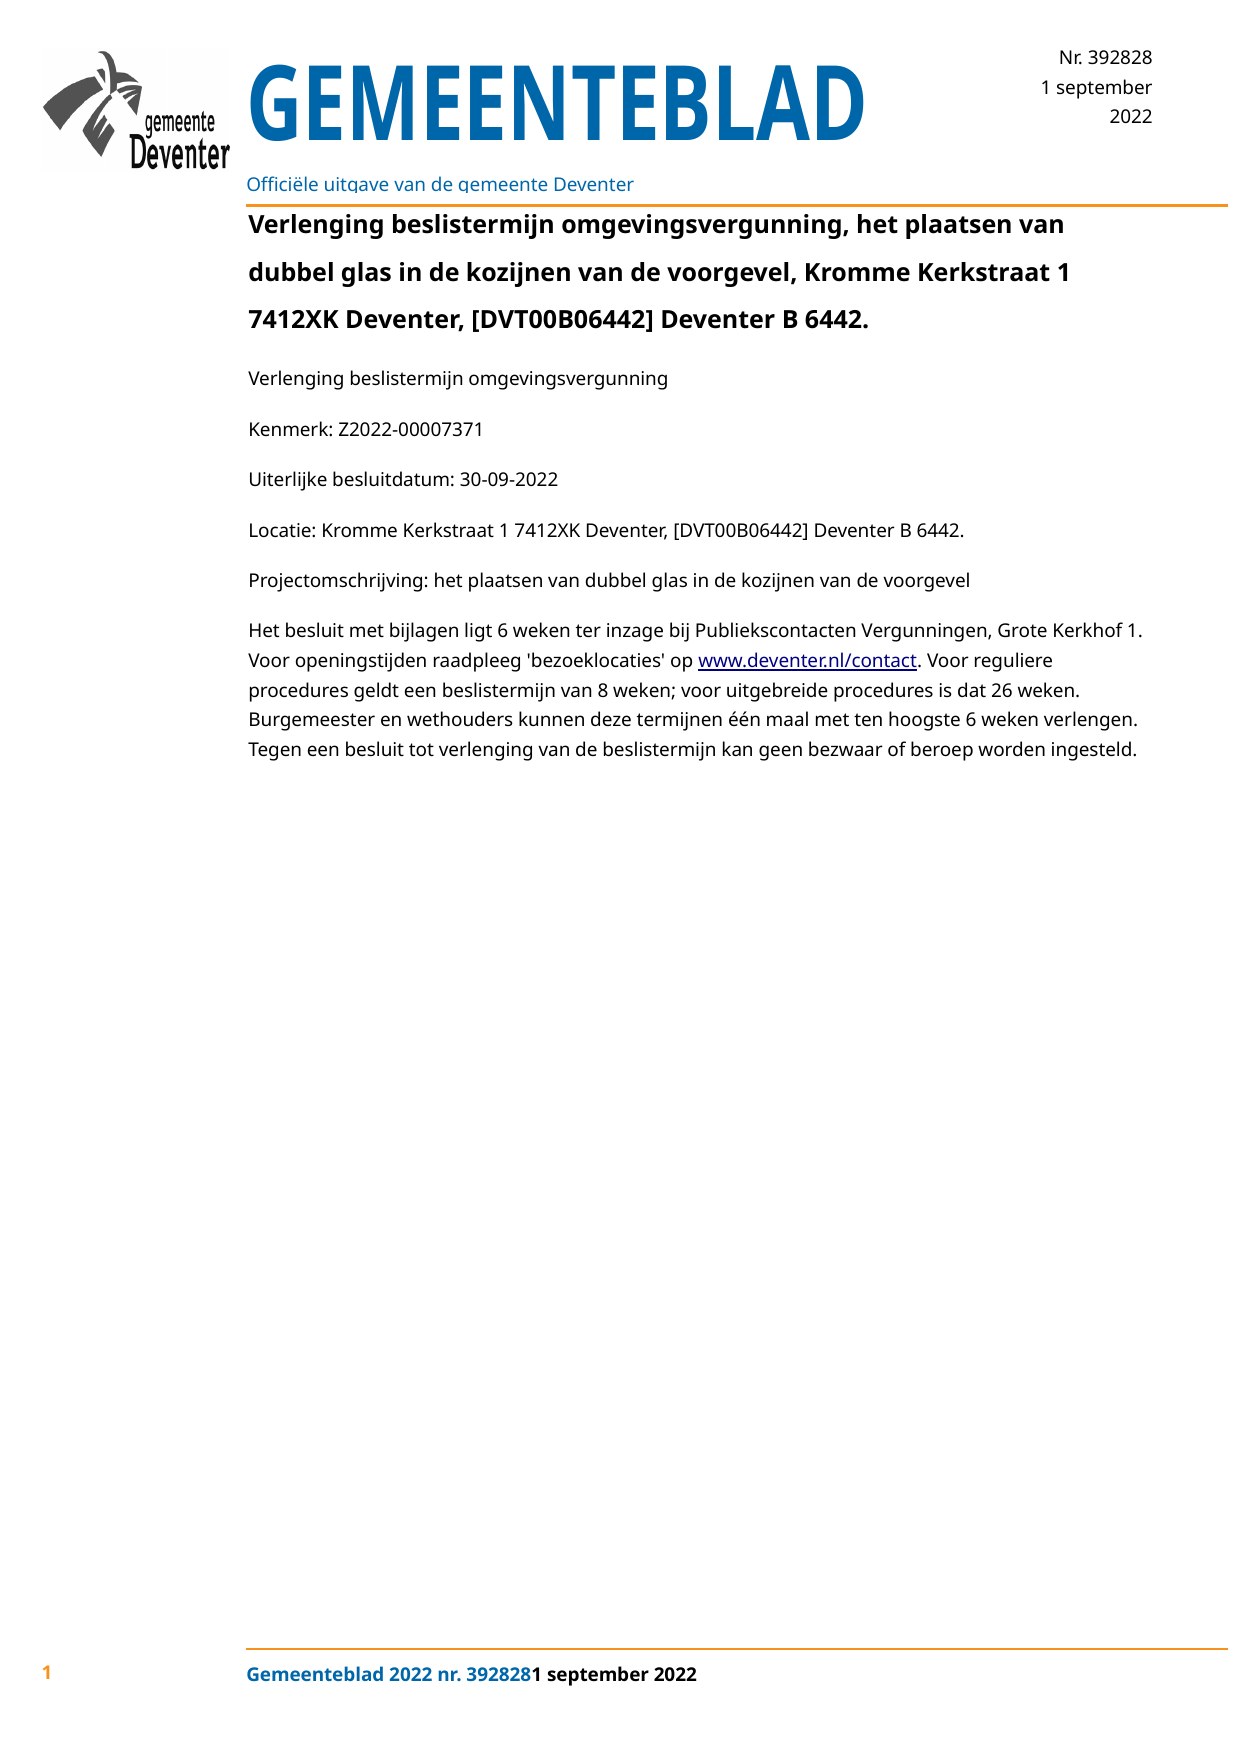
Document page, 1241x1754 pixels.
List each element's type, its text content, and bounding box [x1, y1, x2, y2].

text Kenmerk: Z2022-00007371 [248, 416, 1152, 442]
text Verlenging beslistermijn omgevingsvergunning, het plaatsen van dubbel glas in de kozijnen van de voorgevel, Kromme Kerkstraat 1 7412XK Deventer, [DVT00B06442] Deventer B 6442. [248, 207, 1152, 336]
text Projectomschrijving: het plaatsen van dubbel glas in de kozijnen van de voorgevel [248, 567, 1152, 593]
text Locatie: Kromme Kerkstraat 1 7412XK Deventer, [DVT00B06442] Deventer B 6442. [248, 517, 1152, 542]
text Uiterlijke besluitdatum: 30-09-2022 [248, 466, 1152, 492]
text Verlenging beslistermijn omgevingsvergunning [248, 366, 1152, 391]
text Het besluit met bijlagen ligt 6 weken ter inzage bij Publiekscontacten Vergunningen, Grote Kerkhof 1. Voor openingstijden raadpleeg 'bezoeklocaties' op www.deventer.nl/contact. Voor reguliere procedures geldt een beslistermijn van 8 weken; voor uitgebreide procedures is dat 26 weken. Burgemeester en wethouders kunnen deze termijnen één maal met ten hoogste 6 weken verlengen. Tegen een besluit tot verlenging van de beslistermijn kan geen bezwaar of beroep worden ingesteld. [248, 618, 1152, 762]
picture [41, 47, 231, 172]
